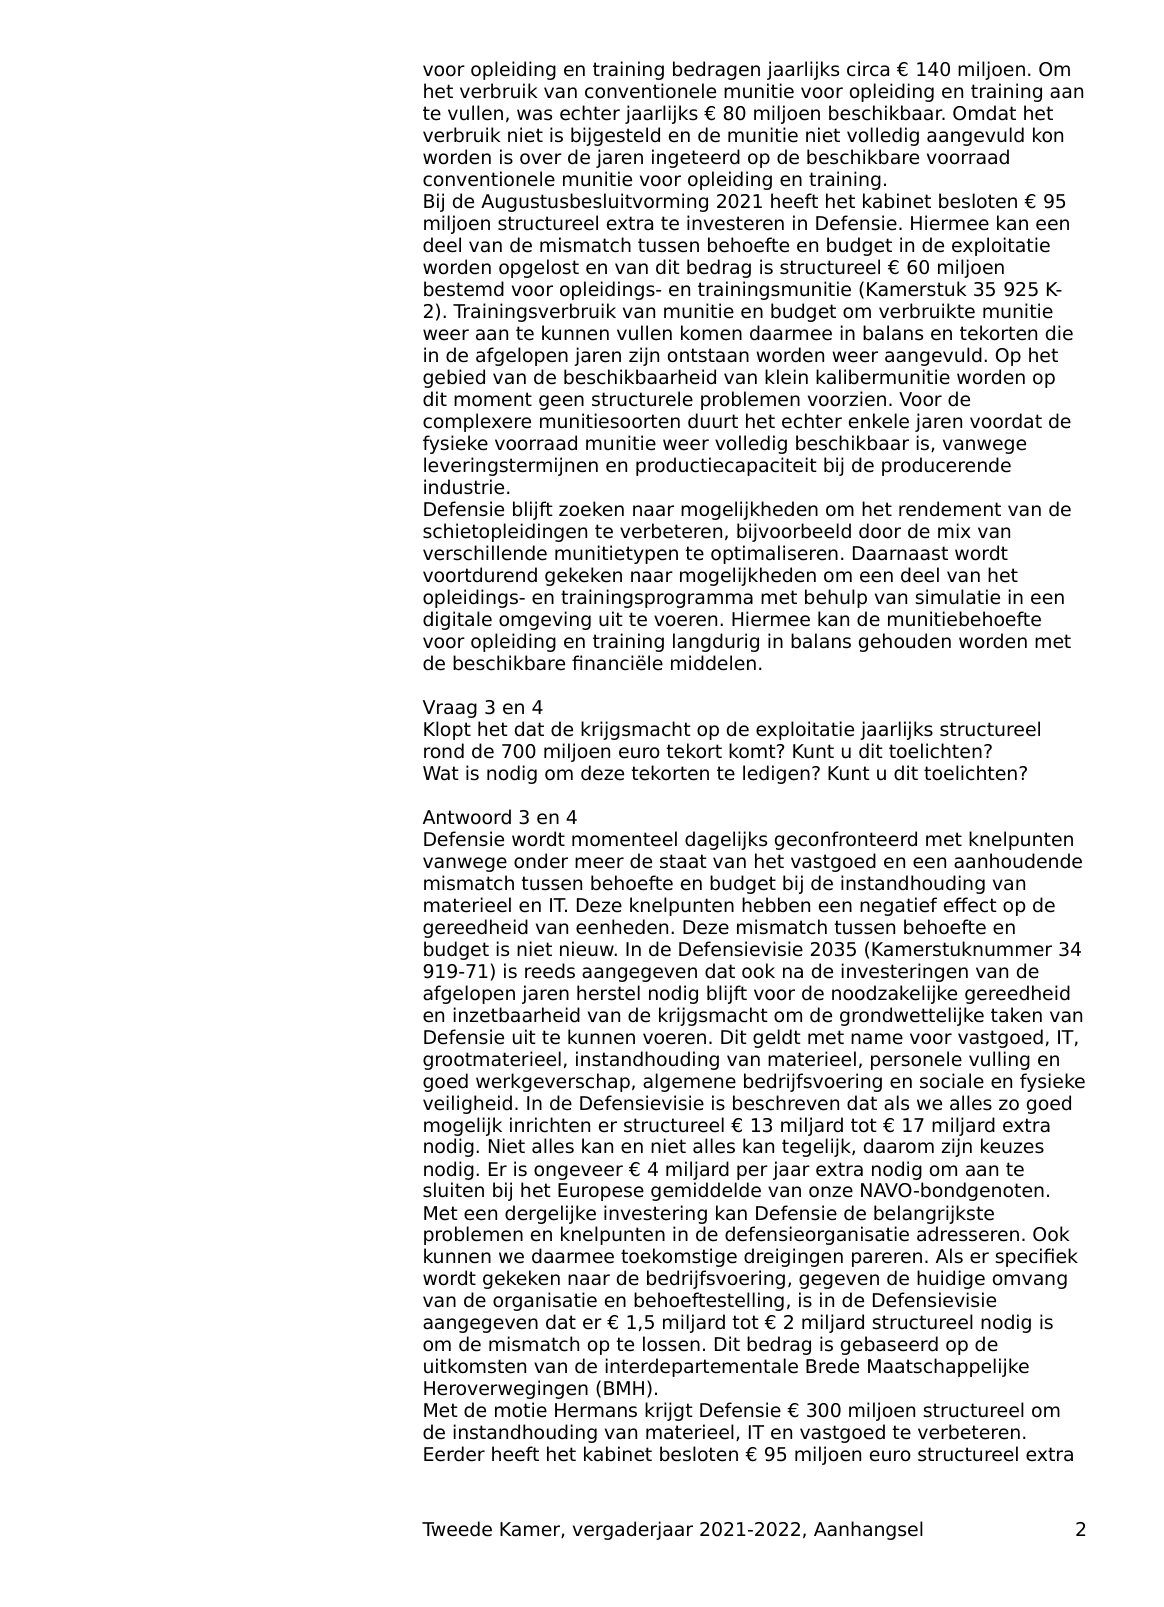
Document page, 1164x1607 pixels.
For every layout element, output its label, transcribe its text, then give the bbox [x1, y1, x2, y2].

text voor opleiding en training bedragen jaarlijks circa € 140 miljoen. Om het verbruik van conventionele munitie voor opleiding en training aan te vullen, was echter jaarlijks € 80 miljoen beschikbaar. Omdat het verbruik niet is bijgesteld en de munitie niet volledig aangevuld kon worden is over de jaren ingeteerd op de beschikbare voorraad conventionele munitie voor opleiding en training. [422, 59, 1087, 191]
text Met de motie Hermans krijgt Defensie € 300 miljoen structureel om de instandhouding van materieel, IT en vastgoed te verbeteren. Eerder heeft het kabinet besloten € 95 miljoen euro structureel extra [422, 1400, 1087, 1466]
text Wat is nodig om deze tekorten te ledigen? Kunt u dit toelichten? [422, 763, 1087, 784]
text Bij de Augustusbesluitvorming 2021 heeft het kabinet besloten € 95 miljoen structureel extra te investeren in Defensie. Hiermee kan een deel van de mismatch tussen behoefte en budget in de exploitatie worden opgelost en van dit bedrag is structureel € 60 miljoen bestemd voor opleidings- en trainingsmunitie (Kamerstuk 35 925 K-2). Trainingsverbruik van munitie en budget om verbruikte munitie weer aan te kunnen vullen komen daarmee in balans en tekorten die in de afgelopen jaren zijn ontstaan worden weer aangevuld. Op het gebied van de beschikbaarheid van klein kalibermunitie worden op dit moment geen structurele problemen voorzien. Voor de complexere munitiesoorten duurt het echter enkele jaren voordat de fysieke voorraad munitie weer volledig beschikbaar is, vanwege leveringstermijnen en productiecapaciteit bij de producerende industrie. [422, 191, 1087, 499]
text Antwoord 3 en 4 [422, 807, 1087, 829]
text Klopt het dat de krijgsmacht op de exploitatie jaarlijks structureel rond de 700 miljoen euro tekort komt? Kunt u dit toelichten? [422, 719, 1087, 763]
text Defensie blijft zoeken naar mogelijkheden om het rendement van de schietopleidingen te verbeteren, bijvoorbeeld door de mix van verschillende munitietypen te optimaliseren. Daarnaast wordt voortdurend gekeken naar mogelijkheden om een deel van het opleidings- en trainingsprogramma met behulp van simulatie in een digitale omgeving uit te voeren. Hiermee kan de munitiebehoefte voor opleiding en training langdurig in balans gehouden worden met de beschikbare financiële middelen. [422, 499, 1087, 674]
text Defensie wordt momenteel dagelijks geconfronteerd met knelpunten vanwege onder meer de staat van het vastgoed en een aanhoudende mismatch tussen behoefte en budget bij de instandhouding van materieel en IT. Deze knelpunten hebben een negatief effect op de gereedheid van eenheden. Deze mismatch tussen behoefte en budget is niet nieuw. In de Defensievisie 2035 (Kamerstuknummer 34 919-71) is reeds aangegeven dat ook na de investeringen van de afgelopen jaren herstel nodig blijft voor de noodzakelijke gereedheid en inzetbaarheid van de krijgsmacht om de grondwettelijke taken van Defensie uit te kunnen voeren. Dit geldt met name voor vastgoed, IT, grootmaterieel, instandhouding van materieel, personele vulling en goed werkgeverschap, algemene bedrijfsvoering en sociale en fysieke veiligheid. In de Defensievisie is beschreven dat als we alles zo goed mogelijk inrichten er structureel € 13 miljard tot € 17 miljard extra nodig. Niet alles kan en niet alles kan tegelijk, daarom zijn keuzes nodig. Er is ongeveer € 4 miljard per jaar extra nodig om aan te sluiten bij het Europese gemiddelde van onze NAVO-bondgenoten. Met een dergelijke investering kan Defensie de belangrijkste problemen en knelpunten in de defensieorganisatie adresseren. Ook kunnen we daarmee toekomstige dreigingen pareren. Als er specifiek wordt gekeken naar de bedrijfsvoering, gegeven de huidige omvang van de organisatie en behoeftestelling, is in de Defensievisie aangegeven dat er € 1,5 miljard tot € 2 miljard structureel nodig is om de mismatch op te lossen. Dit bedrag is gebaseerd op de uitkomsten van de interdepartementale Brede Maatschappelijke Heroverwegingen (BMH). [422, 829, 1087, 1400]
text Vraag 3 en 4 [422, 697, 1087, 719]
